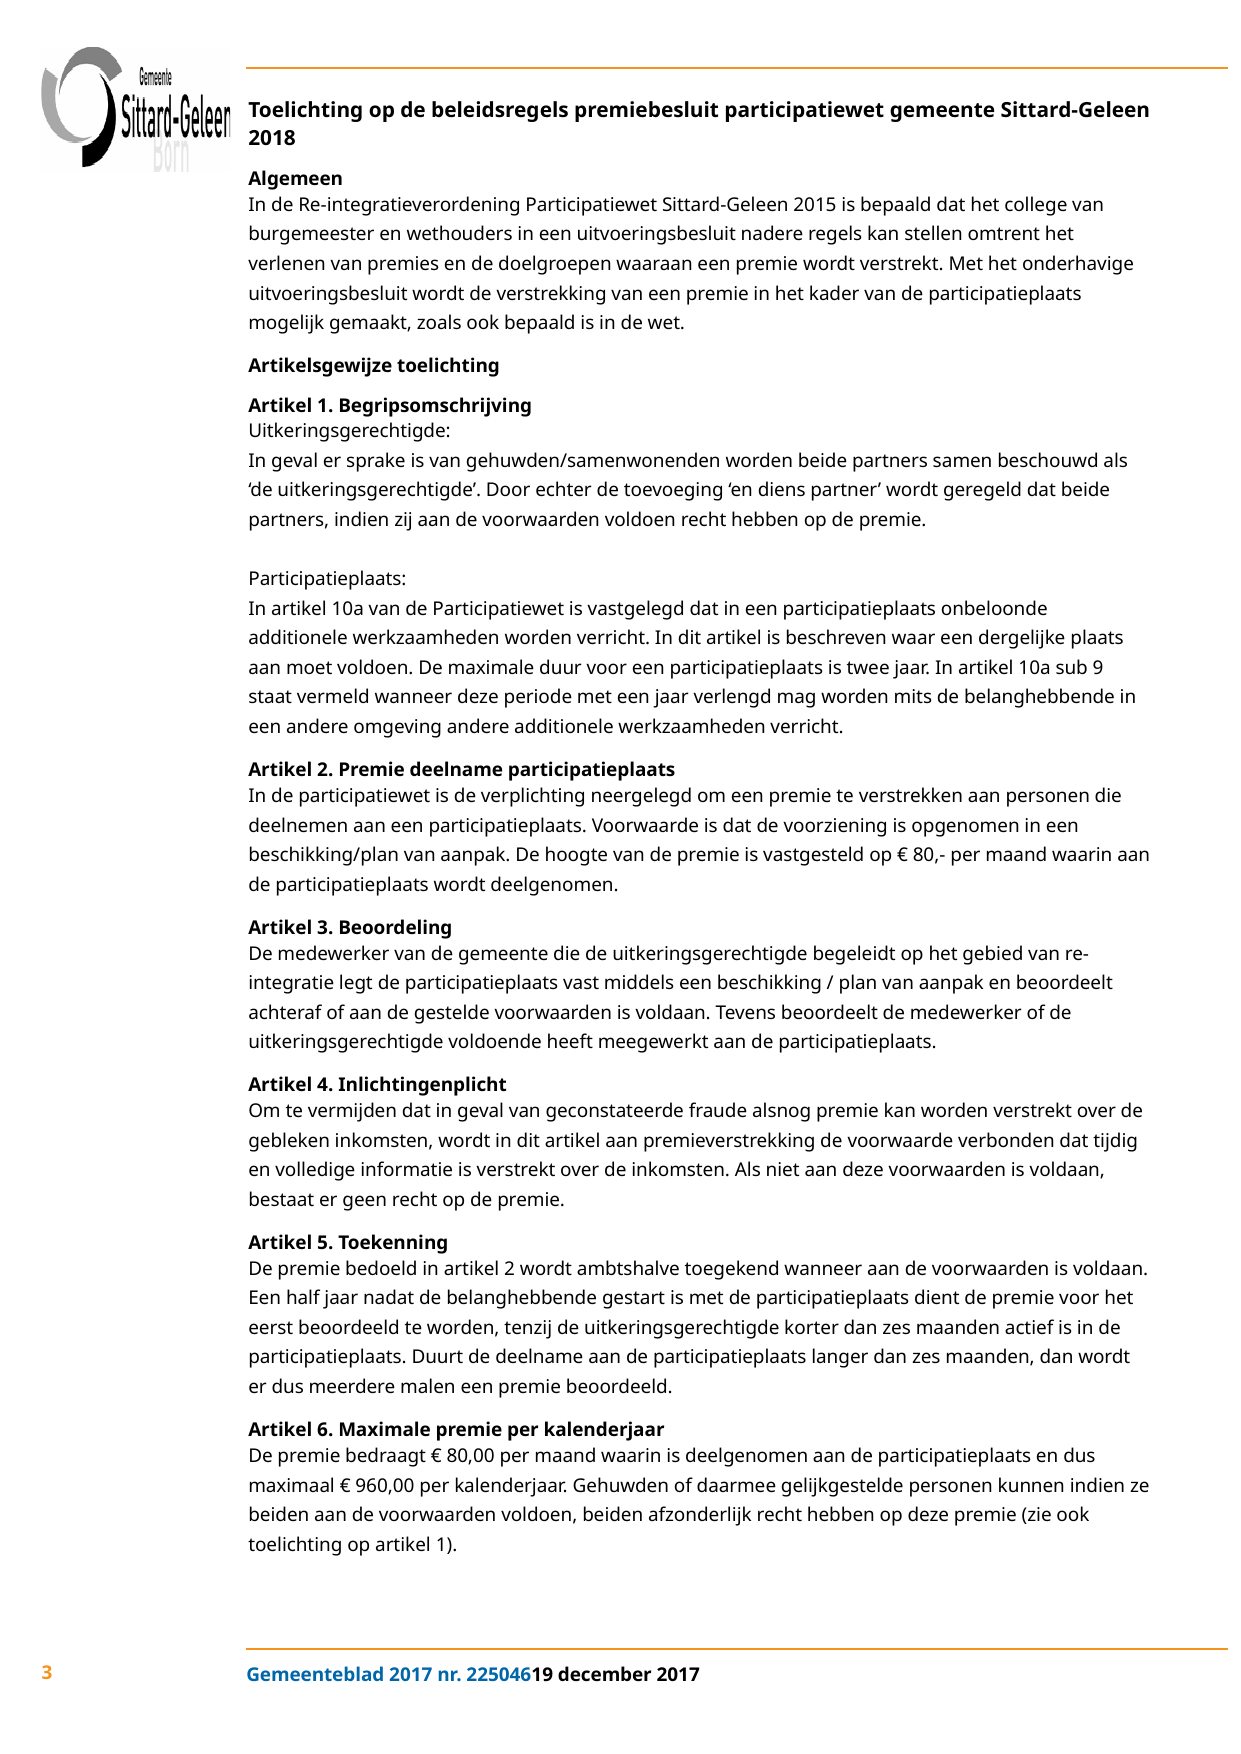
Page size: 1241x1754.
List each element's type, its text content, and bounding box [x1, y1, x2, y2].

text Artikel 1. Begripsomschrijving [248, 392, 1152, 417]
text De premie bedoeld in artikel 2 wordt ambtshalve toegekend wanneer aan de voorwaarden is voldaan. Een half jaar nadat de belanghebbende gestart is met de participatieplaats dient de premie voor het eerst beoordeeld te worden, tenzij de uitkeringsgerechtigde korter dan zes maanden actief is in de participatieplaats. Duurt de deelname aan de participatieplaats langer dan zes maanden, dan wordt er dus meerdere malen een premie beoordeeld. [248, 1255, 1152, 1399]
text Artikel 4. Inlichtingenplicht [248, 1072, 1152, 1097]
text Artikelsgewijze toelichting [248, 352, 1152, 378]
text Toelichting op de beleidsregels premiebesluit participatiewet gemeente Sittard-Geleen 2018 [248, 95, 1152, 152]
text In geval er sprake is van gehuwden/samenwonenden worden beide partners samen beschouwd als ‘de uitkeringsgerechtigde’. Door echter de toevoeging ‘en diens partner’ wordt geregeld dat beide partners, indien zij aan de voorwaarden voldoen recht hebben op de premie. [248, 447, 1152, 532]
text Artikel 2. Premie deelname participatieplaats [248, 756, 1152, 782]
text Artikel 3. Beoordeling [248, 914, 1152, 940]
text Algemeen [248, 165, 1152, 191]
text In artikel 10a van de Participatiewet is vastgelegd dat in een participatieplaats onbeloonde additionele werkzaamheden worden verricht. In dit artikel is beschreven waar een dergelijke plaats aan moet voldoen. De maximale duur voor een participatieplaats is twee jaar. In artikel 10a sub 9 staat vermeld wanneer deze periode met een jaar verlengd mag worden mits de belanghebbende in een andere omgeving andere additionele werkzaamheden verricht. [248, 595, 1152, 739]
text Participatieplaats: [248, 565, 1152, 591]
text Uitkeringsgerechtigde: [248, 417, 1152, 443]
text Om te vermijden dat in geval van geconstateerde fraude alsnog premie kan worden verstrekt over de gebleken inkomsten, wordt in dit artikel aan premieverstrekking de voorwaarde verbonden dat tijdig en volledige informatie is verstrekt over de inkomsten. Als niet aan deze voorwaarden is voldaan, bestaat er geen recht op de premie. [248, 1097, 1152, 1212]
text De premie bedraagt € 80,00 per maand waarin is deelgenomen aan de participatieplaats en dus maximaal € 960,00 per kalenderjaar. Gehuwden of daarmee gelijkgestelde personen kunnen indien ze beiden aan de voorwaarden voldoen, beiden afzonderlijk recht hebben op deze premie (zie ook toelichting op artikel 1). [248, 1442, 1152, 1557]
picture [41, 47, 231, 172]
text Artikel 5. Toekenning [248, 1229, 1152, 1255]
text In de Re-integratieverordening Participatiewet Sittard-Geleen 2015 is bepaald dat het college van burgemeester en wethouders in een uitvoeringsbesluit nadere regels kan stellen omtrent het verlenen van premies en de doelgroepen waaraan een premie wordt verstrekt. Met het onderhavige uitvoeringsbesluit wordt de verstrekking van een premie in het kader van de participatieplaats mogelijk gemaakt, zoals ook bepaald is in de wet. [248, 191, 1152, 335]
text Artikel 6. Maximale premie per kalenderjaar [248, 1416, 1152, 1442]
text De medewerker van de gemeente die de uitkeringsgerechtigde begeleidt op het gebied van re-integratie legt de participatieplaats vast middels een beschikking / plan van aanpak en beoordeelt achteraf of aan de gestelde voorwaarden is voldaan. Tevens beoordeelt de medewerker of de uitkeringsgerechtigde voldoende heeft meegewerkt aan de participatieplaats. [248, 940, 1152, 1054]
text In de participatiewet is de verplichting neergelegd om een premie te verstrekken aan personen die deelnemen aan een participatieplaats. Voorwaarde is dat de voorziening is opgenomen in een beschikking/plan van aanpak. De hoogte van de premie is vastgesteld op € 80,- per maand waarin aan de participatieplaats wordt deelgenomen. [248, 782, 1152, 897]
